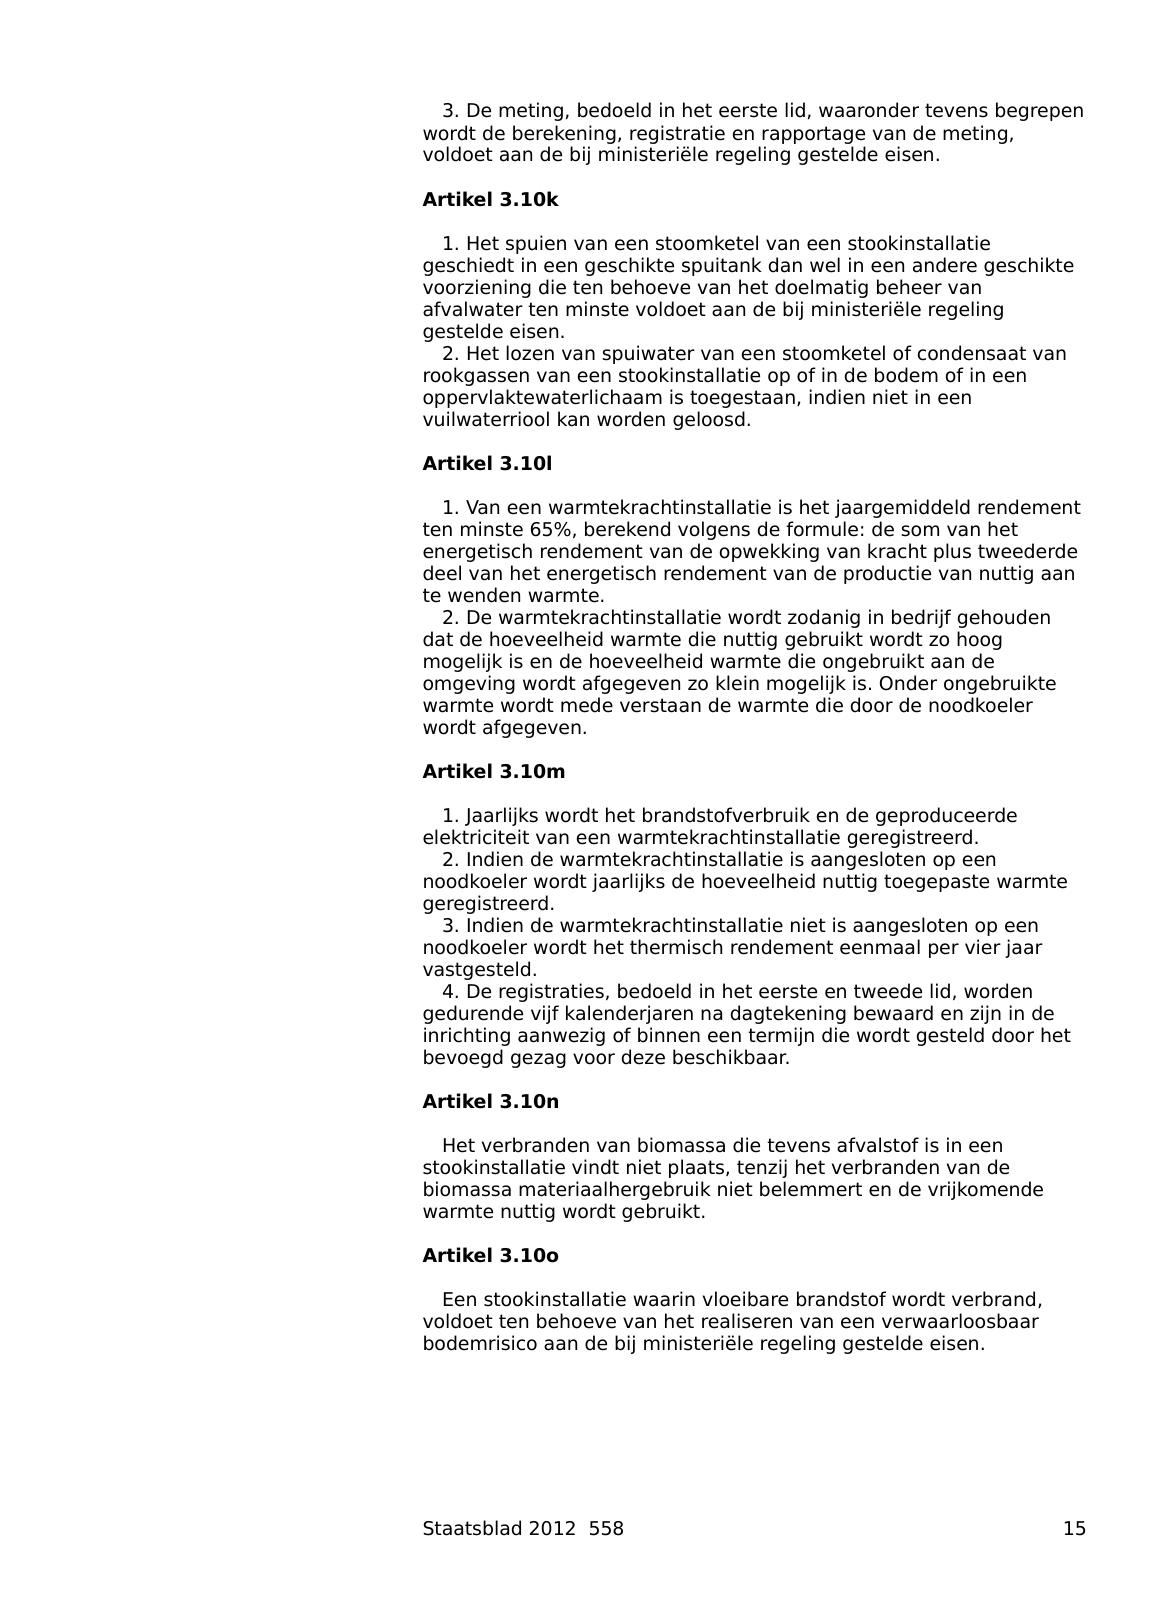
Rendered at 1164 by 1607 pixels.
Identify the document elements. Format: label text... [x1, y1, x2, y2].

text 4. De registraties, bedoeld in het eerste en tweede lid, worden gedurende vijf kalenderjaren na dagtekening bewaard en zijn in de inrichting aanwezig of binnen een termijn die wordt gesteld door het bevoegd gezag voor deze beschikbaar. [422, 981, 1087, 1069]
subtitle Artikel 3.10o [422, 1245, 1087, 1267]
text 3. De meting, bedoeld in het eerste lid, waaronder tevens begrepen wordt de berekening, registratie en rapportage van de meting, voldoet aan de bij ministeriële regeling gestelde eisen. [422, 100, 1087, 166]
text 3. Indien de warmtekrachtinstallatie niet is aangesloten op een noodkoeler wordt het thermisch rendement eenmaal per vier jaar vastgesteld. [422, 915, 1087, 981]
text 2. Indien de warmtekrachtinstallatie is aangesloten op een noodkoeler wordt jaarlijks de hoeveelheid nuttig toegepaste warmte geregistreerd. [422, 849, 1087, 915]
text Het verbranden van biomassa die tevens afvalstof is in een stookinstallatie vindt niet plaats, tenzij het verbranden van de biomassa materiaalhergebruik niet belemmert en de vrijkomende warmte nuttig wordt gebruikt. [422, 1135, 1087, 1223]
subtitle Artikel 3.10n [422, 1091, 1087, 1113]
text 2. Het lozen van spuiwater van een stoomketel of condensaat van rookgassen van een stookinstallatie op of in de bodem of in een oppervlaktewaterlichaam is toegestaan, indien niet in een vuilwaterriool kan worden geloosd. [422, 343, 1087, 431]
subtitle Artikel 3.10k [422, 188, 1087, 211]
text 1. Het spuien van een stoomketel van een stookinstallatie geschiedt in een geschikte spuitank dan wel in een andere geschikte voorziening die ten behoeve van het doelmatig beheer van afvalwater ten minste voldoet aan de bij ministeriële regeling gestelde eisen. [422, 233, 1087, 343]
text 2. De warmtekrachtinstallatie wordt zodanig in bedrijf gehouden dat de hoeveelheid warmte die nuttig gebruikt wordt zo hoog mogelijk is en de hoeveelheid warmte die ongebruikt aan de omgeving wordt afgegeven zo klein mogelijk is. Onder ongebruikte warmte wordt mede verstaan de warmte die door de noodkoeler wordt afgegeven. [422, 607, 1087, 739]
text 1. Van een warmtekrachtinstallatie is het jaargemiddeld rendement ten minste 65%, berekend volgens de formule: de som van het energetisch rendement van de opwekking van kracht plus tweederde deel van het energetisch rendement van de productie van nuttig aan te wenden warmte. [422, 497, 1087, 607]
subtitle Artikel 3.10l [422, 453, 1087, 475]
subtitle Artikel 3.10m [422, 761, 1087, 783]
text 1. Jaarlijks wordt het brandstofverbruik en de geproduceerde elektriciteit van een warmtekrachtinstallatie geregistreerd. [422, 805, 1087, 849]
text Een stookinstallatie waarin vloeibare brandstof wordt verbrand, voldoet ten behoeve van het realiseren van een verwaarloosbaar bodemrisico aan de bij ministeriële regeling gestelde eisen. [422, 1289, 1087, 1355]
